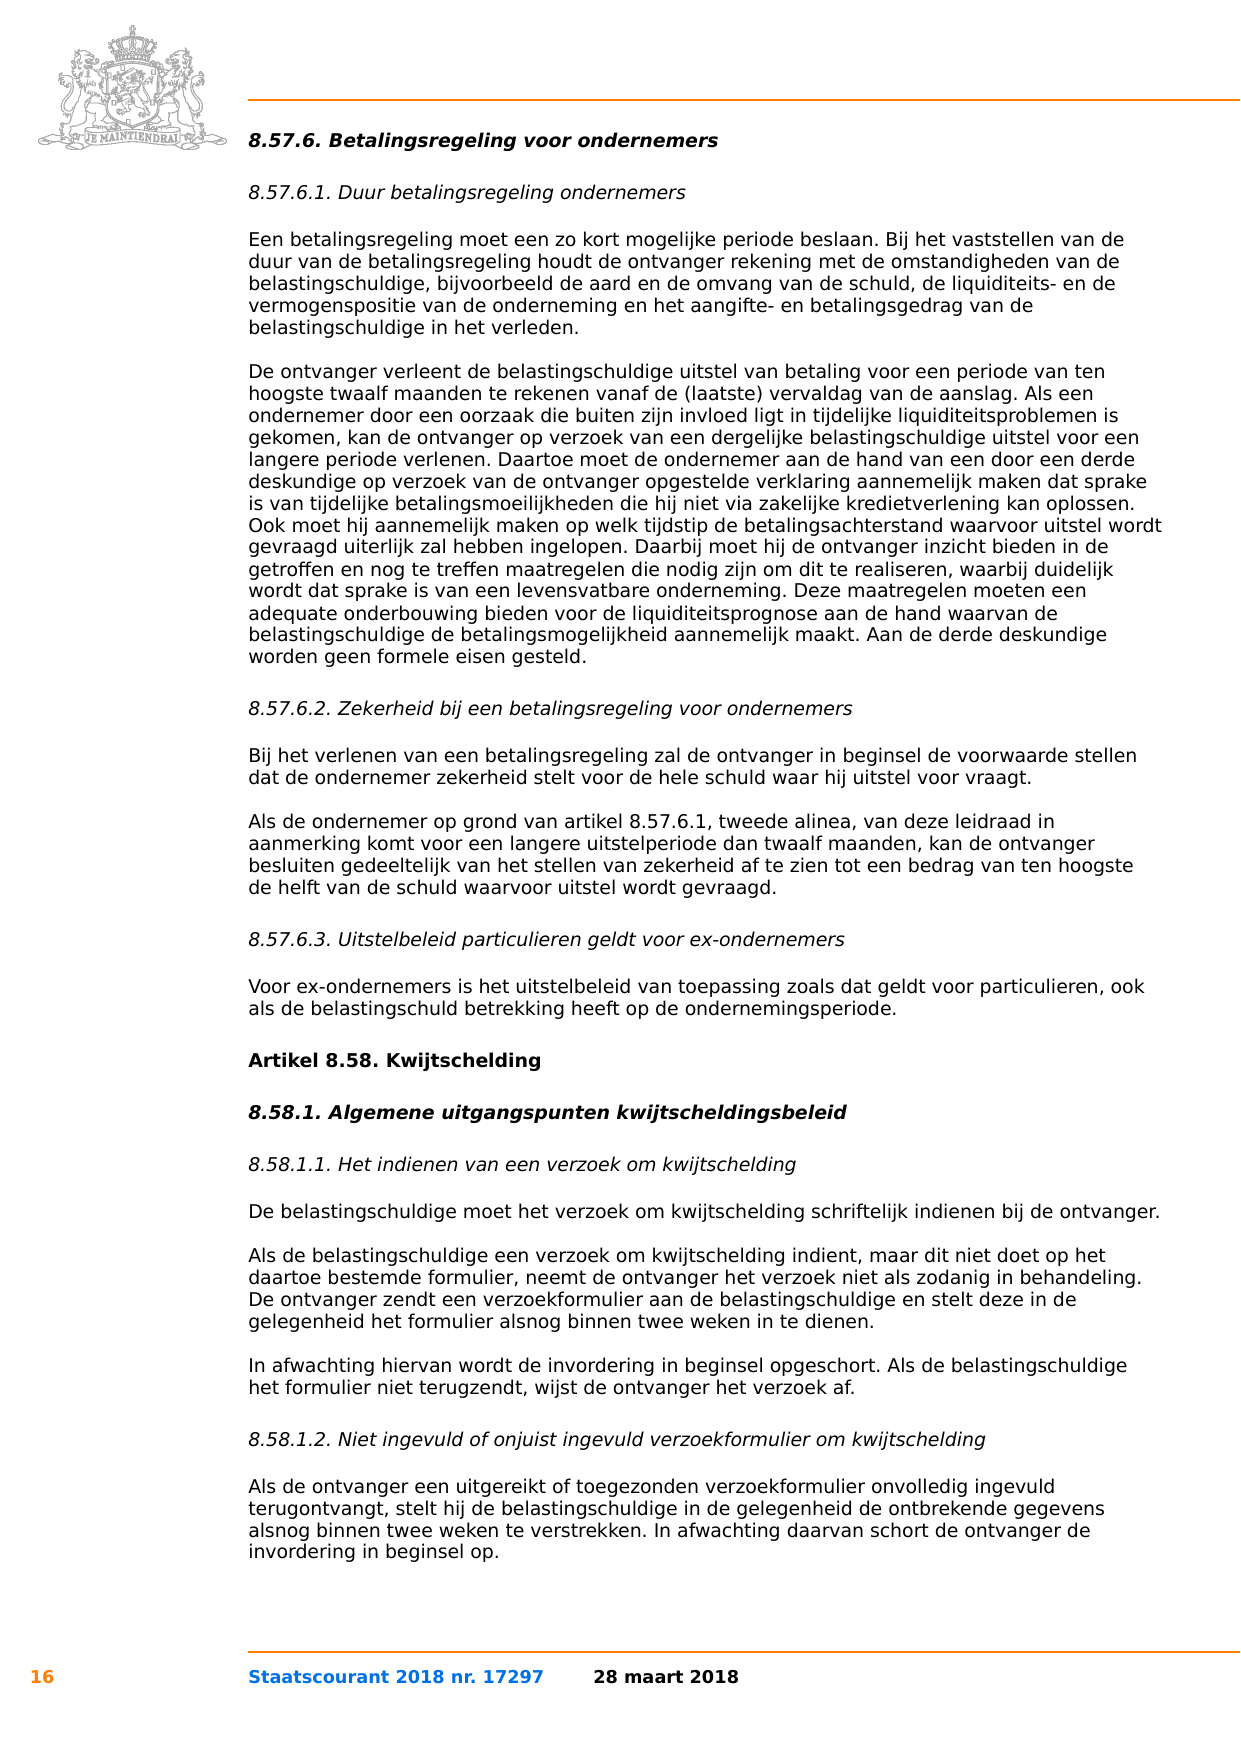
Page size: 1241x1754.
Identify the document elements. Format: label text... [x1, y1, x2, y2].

subtitle 8.57.6.1. Duur betalingsregeling ondernemers [248, 182, 1163, 204]
subtitle 8.58.1.1. Het indienen van een verzoek om kwijtschelding [248, 1154, 1163, 1176]
text Als de ontvanger een uitgereikt of toegezonden verzoekformulier onvolledig ingevuld terugontvangt, stelt hij de belastingschuldige in de gelegenheid de ontbrekende gegevens alsnog binnen twee weken te verstrekken. In afwachting daarvan schort de ontvanger de invordering in beginsel op. [248, 1476, 1163, 1563]
text Bij het verlenen van een betalingsregeling zal de ontvanger in beginsel de voorwaarde stellen dat de ondernemer zekerheid stelt voor de hele schuld waar hij uitstel voor vraagt. [248, 745, 1163, 789]
subtitle 8.57.6.3. Uitstelbeleid particulieren geldt voor ex-ondernemers [248, 929, 1163, 951]
subtitle Artikel 8.58. Kwijtschelding [248, 1050, 1163, 1072]
text Als de belastingschuldige een verzoek om kwijtschelding indient, maar dit niet doet op het daartoe bestemde formulier, neemt de ontvanger het verzoek niet als zodanig in behandeling. De ontvanger zendt een verzoekformulier aan de belastingschuldige en stelt deze in de gelegenheid het formulier alsnog binnen twee weken in te dienen. [248, 1245, 1163, 1333]
text De ontvanger verleent de belastingschuldige uitstel van betaling voor een periode van ten hoogste twaalf maanden te rekenen vanaf de (laatste) vervaldag van de aanslag. Als een ondernemer door een oorzaak die buiten zijn invloed ligt in tijdelijke liquiditeitsproblemen is gekomen, kan de ontvanger op verzoek van een dergelijke belastingschuldige uitstel voor een langere periode verlenen. Daartoe moet de ondernemer aan de hand van een door een derde deskundige op verzoek van de ontvanger opgestelde verklaring aannemelijk maken dat sprake is van tijdelijke betalingsmoeilijkheden die hij niet via zakelijke kredietverlening kan oplossen. Ook moet hij aannemelijk maken op welk tijdstip de betalingsachterstand waarvoor uitstel wordt gevraagd uiterlijk zal hebben ingelopen. Daarbij moet hij de ontvanger inzicht bieden in de getroffen en nog te treffen maatregelen die nodig zijn om dit te realiseren, waarbij duidelijk wordt dat sprake is van een levensvatbare onderneming. Deze maatregelen moeten een adequate onderbouwing bieden voor de liquiditeitsprognose aan de hand waarvan de belastingschuldige de betalingsmogelijkheid aannemelijk maakt. Aan de derde deskundige worden geen formele eisen gesteld. [248, 361, 1163, 668]
subtitle 8.57.6. Betalingsregeling voor ondernemers [248, 130, 1163, 152]
text In afwachting hiervan wordt de invordering in beginsel opgeschort. Als de belastingschuldige het formulier niet terugzendt, wijst de ontvanger het verzoek af. [248, 1354, 1163, 1398]
subtitle 8.58.1. Algemene uitgangspunten kwijtscheldingsbeleid [248, 1102, 1163, 1124]
text Als de ondernemer op grond van artikel 8.57.6.1, tweede alinea, van deze leidraad in aanmerking komt voor een langere uitstelperiode dan twaalf maanden, kan de ontvanger besluiten gedeeltelijk van het stellen van zekerheid af te zien tot een bedrag van ten hoogste de helft van de schuld waarvoor uitstel wordt gevraagd. [248, 811, 1163, 899]
text Voor ex-ondernemers is het uitstelbeleid van toepassing zoals dat geldt voor particulieren, ook als de belastingschuld betrekking heeft op de ondernemingsperiode. [248, 976, 1163, 1020]
text Een betalingsregeling moet een zo kort mogelijke periode beslaan. Bij het vaststellen van de duur van de betalingsregeling houdt de ontvanger rekening met de omstandigheden van de belastingschuldige, bijvoorbeeld de aard en de omvang van de schuld, de liquiditeits- en de vermogenspositie van de onderneming en het aangifte- en betalingsgedrag van de belastingschuldige in het verleden. [248, 229, 1163, 339]
subtitle 8.57.6.2. Zekerheid bij een betalingsregeling voor ondernemers [248, 698, 1163, 720]
text De belastingschuldige moet het verzoek om kwijtschelding schriftelijk indienen bij de ontvanger. [248, 1201, 1163, 1223]
subtitle 8.58.1.2. Niet ingevuld of onjuist ingevuld verzoekformulier om kwijtschelding [248, 1428, 1163, 1451]
picture [38, 25, 227, 150]
